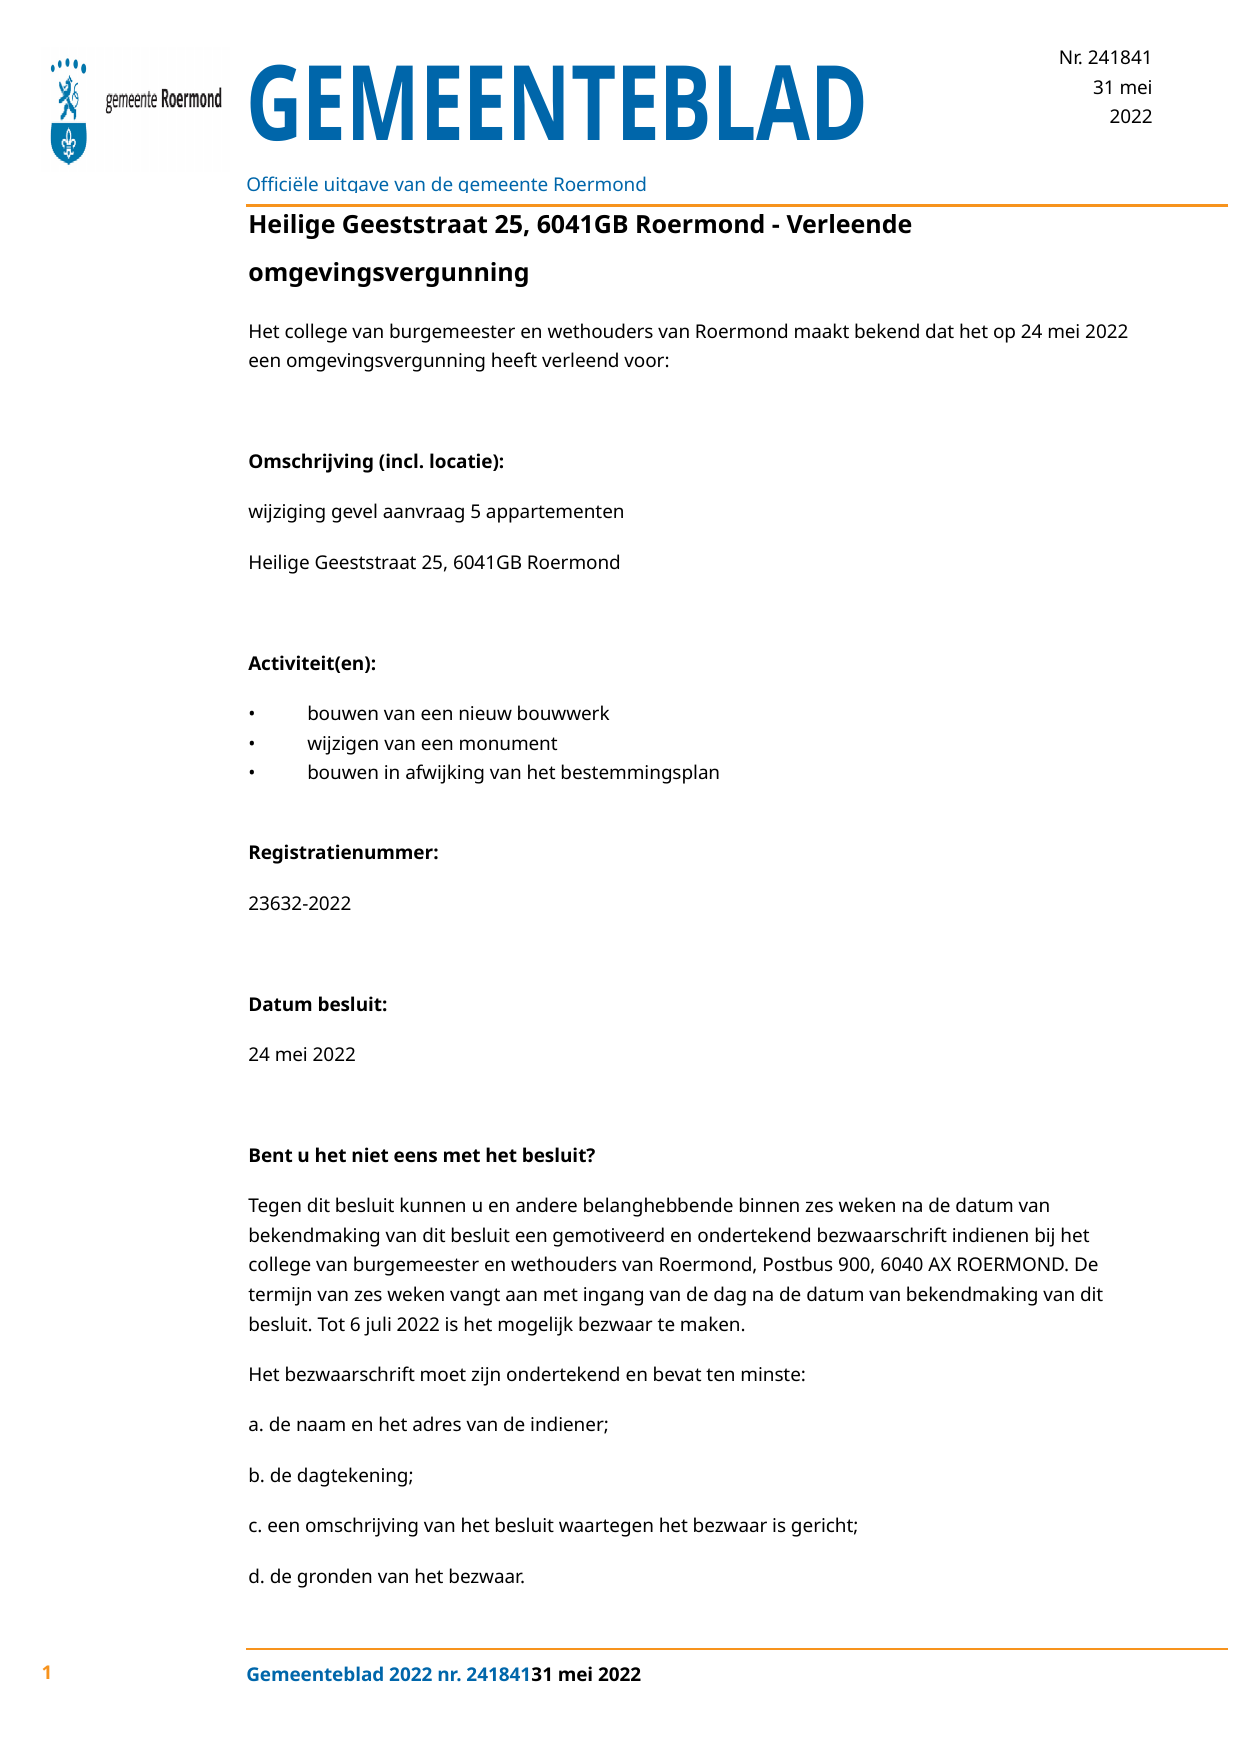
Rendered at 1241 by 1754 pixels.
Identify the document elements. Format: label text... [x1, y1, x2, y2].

text Heilige Geeststraat 25, 6041GB Roermond - Verleende omgevingsvergunning [248, 207, 1152, 288]
list wijzigen van een monument [248, 730, 1152, 756]
text Bent u het niet eens met het besluit? [248, 1142, 1152, 1168]
text Datum besluit: [248, 991, 1152, 1017]
list bouwen in afwijking van het bestemmingsplan [248, 759, 1152, 785]
text a. de naam en het adres van de indiener; [248, 1412, 1152, 1437]
text 24 mei 2022 [248, 1041, 1152, 1067]
text Omschrijving (incl. locatie): [248, 448, 1152, 474]
list bouwen van een nieuw bouwwerk [248, 700, 1152, 726]
text Het bezwaarschrift moet zijn ondertekend en bevat ten minste: [248, 1361, 1152, 1387]
picture [41, 47, 231, 172]
text Heilige Geeststraat 25, 6041GB Roermond [248, 549, 1152, 575]
text wijziging gevel aanvraag 5 appartementen [248, 499, 1152, 524]
text d. de gronden van het bezwaar. [248, 1563, 1152, 1589]
text Activiteit(en): [248, 650, 1152, 676]
text Tegen dit besluit kunnen u en andere belanghebbende binnen zes weken na de datum van bekendmaking van dit besluit een gemotiveerd en ondertekend bezwaarschrift indienen bij het college van burgemeester en wethouders van Roermond, Postbus 900, 6040 AX ROERMOND. De termijn van zes weken vangt aan met ingang van de dag na de datum van bekendmaking van dit besluit. Tot 6 juli 2022 is het mogelijk bezwaar te maken. [248, 1192, 1152, 1337]
text 23632-2022 [248, 890, 1152, 916]
text Het college van burgemeester en wethouders van Roermond maakt bekend dat het op 24 mei 2022 een omgevingsvergunning heeft verleend voor: [248, 318, 1152, 373]
text c. een omschrijving van het besluit waartegen het bezwaar is gericht; [248, 1512, 1152, 1538]
text Registratienummer: [248, 839, 1152, 865]
text b. de dagtekening; [248, 1462, 1152, 1488]
